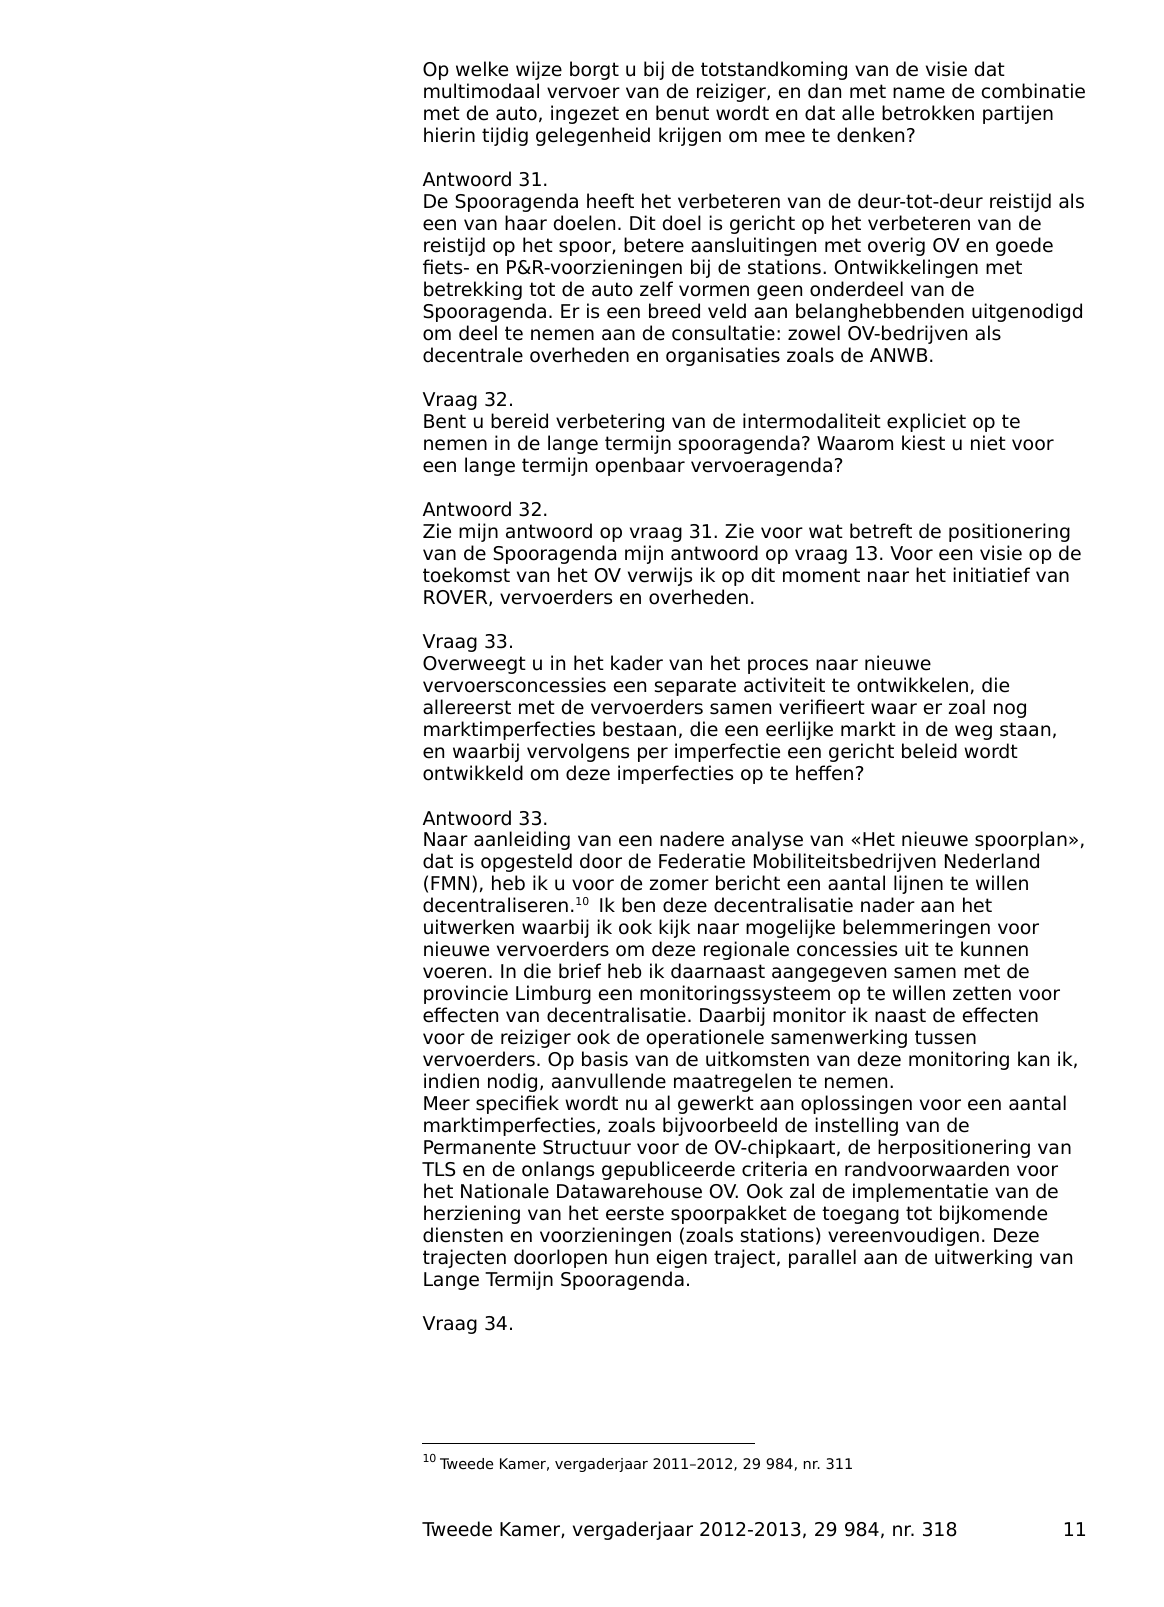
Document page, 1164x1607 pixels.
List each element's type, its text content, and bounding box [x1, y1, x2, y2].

text De Spooragenda heeft het verbeteren van de deur-tot-deur reistijd als een van haar doelen. Dit doel is gericht op het verbeteren van de reistijd op het spoor, betere aansluitingen met overig OV en goede fiets- en P&R-voorzieningen bij de stations. Ontwikkelingen met betrekking tot de auto zelf vormen geen onderdeel van de Spooragenda. Er is een breed veld aan belanghebbenden uitgenodigd om deel te nemen aan de consultatie: zowel OV-bedrijven als decentrale overheden en organisaties zoals de ANWB. [422, 191, 1087, 367]
text Naar aanleiding van een nadere analyse van «Het nieuwe spoorplan», dat is opgesteld door de Federatie Mobiliteitsbedrijven Nederland (FMN), heb ik u voor de zomer bericht een aantal lijnen te willen decentraliseren. Ik ben deze decentralisatie nader aan het uitwerken waarbij ik ook kijk naar mogelijke belemmeringen voor nieuwe vervoerders om deze regionale concessies uit te kunnen voeren. In die brief heb ik daarnaast aangegeven samen met de provincie Limburg een monitoringssysteem op te willen zetten voor effecten van decentralisatie. Daarbij monitor ik naast de effecten voor de reiziger ook de operationele samenwerking tussen vervoerders. Op basis van de uitkomsten van deze monitoring kan ik, indien nodig, aanvullende maatregelen te nemen. [422, 829, 1087, 1093]
text Vraag 34. [422, 1313, 1087, 1335]
text Antwoord 31. [422, 169, 1087, 191]
text Antwoord 33. [422, 807, 1087, 829]
text Zie mijn antwoord op vraag 31. Zie voor wat betreft de positionering van de Spooragenda mijn antwoord op vraag 13. Voor een visie op de toekomst van het OV verwijs ik op dit moment naar het initiatief van ROVER, vervoerders en overheden. [422, 521, 1087, 609]
text Overweegt u in het kader van het proces naar nieuwe vervoersconcessies een separate activiteit te ontwikkelen, die allereerst met de vervoerders samen verifieert waar er zoal nog marktimperfecties bestaan, die een eerlijke markt in de weg staan, en waarbij vervolgens per imperfectie een gericht beleid wordt ontwikkeld om deze imperfecties op te heffen? [422, 653, 1087, 785]
text Tweede Kamer, vergaderjaar 2011–2012, 29 984, nr. 311 [422, 1452, 1087, 1474]
text Vraag 32. [422, 389, 1087, 411]
text Antwoord 32. [422, 499, 1087, 521]
text Vraag 33. [422, 631, 1087, 653]
text Op welke wijze borgt u bij de totstandkoming van de visie dat multimodaal vervoer van de reiziger, en dan met name de combinatie met de auto, ingezet en benut wordt en dat alle betrokken partijen hierin tijdig gelegenheid krijgen om mee te denken? [422, 59, 1087, 147]
text Meer specifiek wordt nu al gewerkt aan oplossingen voor een aantal marktimperfecties, zoals bijvoorbeeld de instelling van de Permanente Structuur voor de OV-chipkaart, de herpositionering van TLS en de onlangs gepubliceerde criteria en randvoorwaarden voor het Nationale Datawarehouse OV. Ook zal de implementatie van de herziening van het eerste spoorpakket de toegang tot bijkomende diensten en voorzieningen (zoals stations) vereenvoudigen. Deze trajecten doorlopen hun eigen traject, parallel aan de uitwerking van Lange Termijn Spooragenda. [422, 1093, 1087, 1291]
text Bent u bereid verbetering van de intermodaliteit expliciet op te nemen in de lange termijn spooragenda? Waarom kiest u niet voor een lange termijn openbaar vervoeragenda? [422, 411, 1087, 477]
